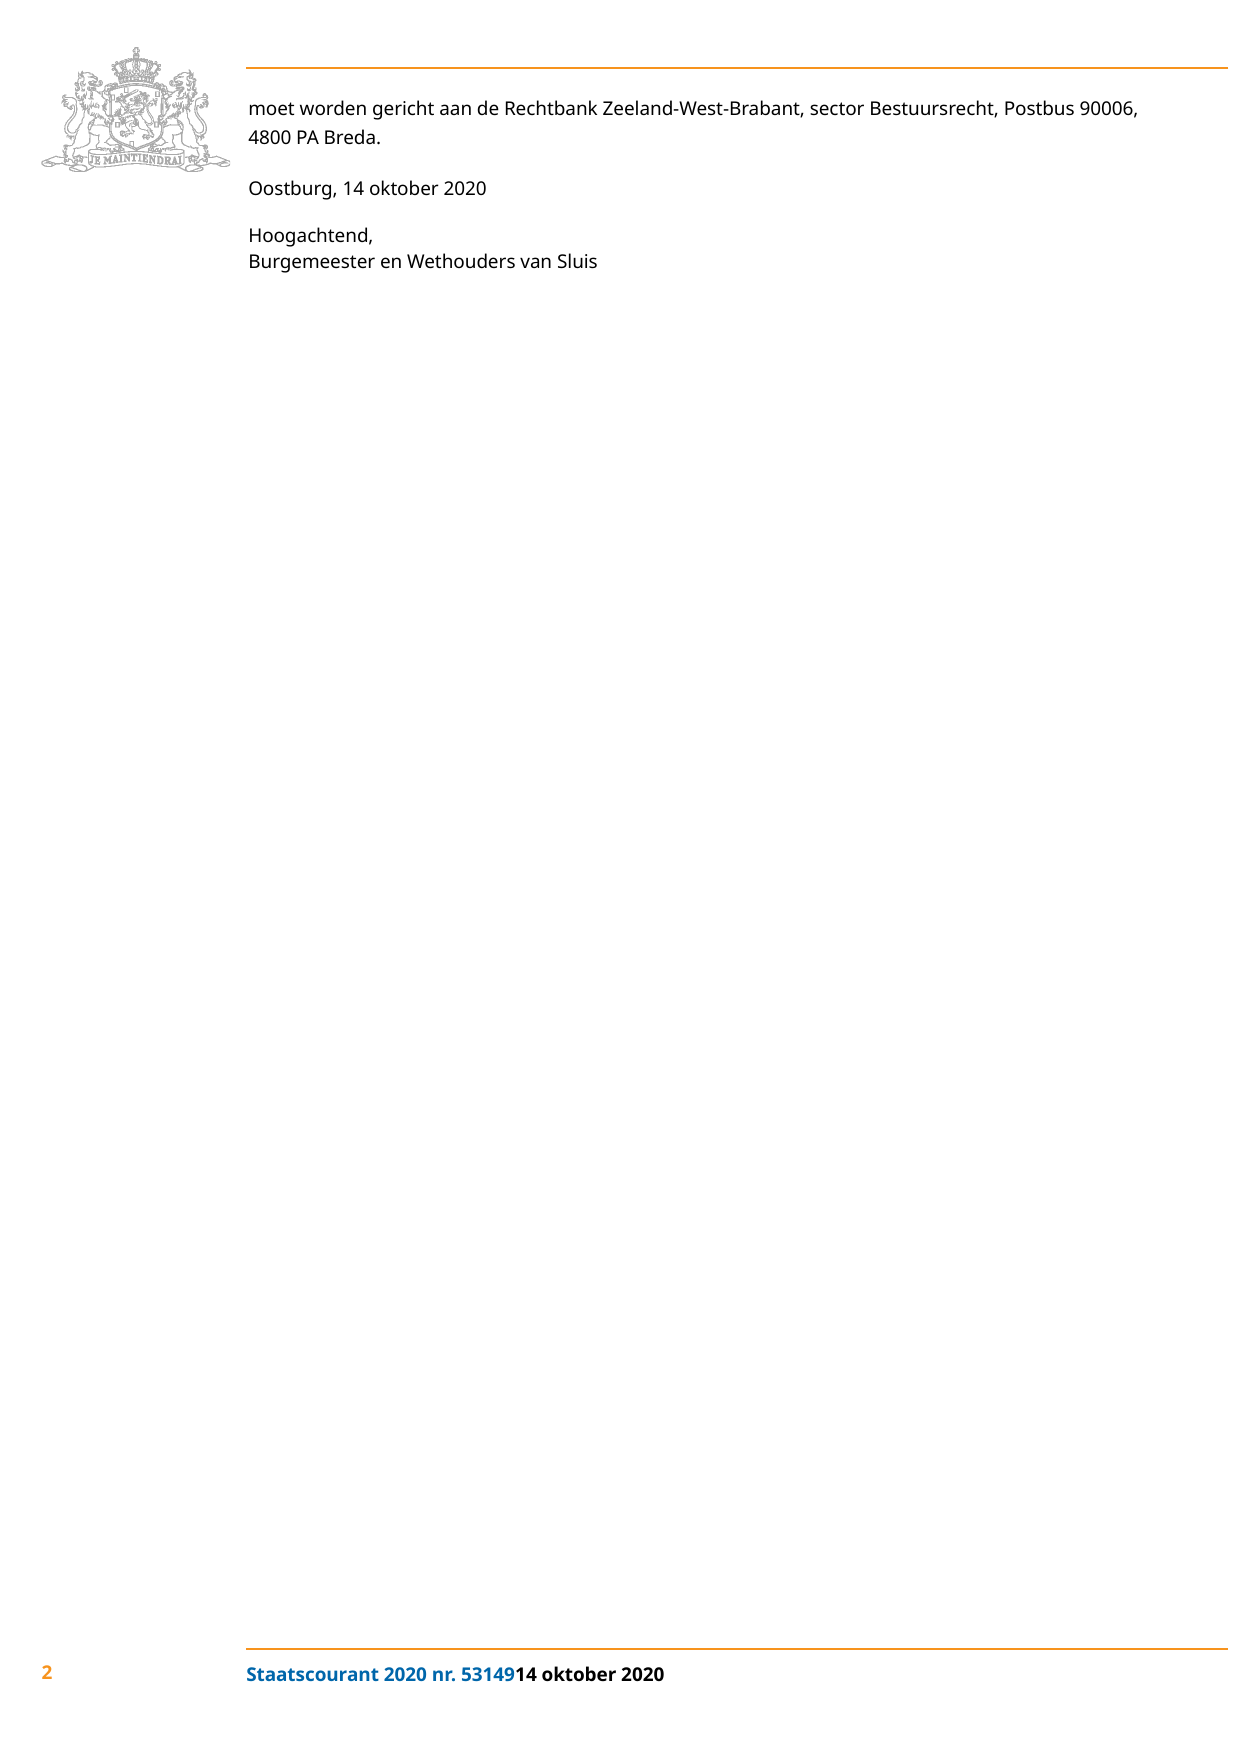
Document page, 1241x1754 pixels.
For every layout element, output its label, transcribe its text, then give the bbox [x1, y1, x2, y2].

text Burgemeester en Wethouders van Sluis [248, 248, 1152, 274]
text Hoogachtend, [248, 223, 1152, 248]
text moet worden gericht aan de Rechtbank Zeeland-West-Brabant, sector Bestuursrecht, Postbus 90006, 4800 PA Breda. [248, 95, 1152, 150]
text Oostburg, 14 oktober 2020 [248, 175, 1152, 201]
picture [41, 47, 231, 172]
